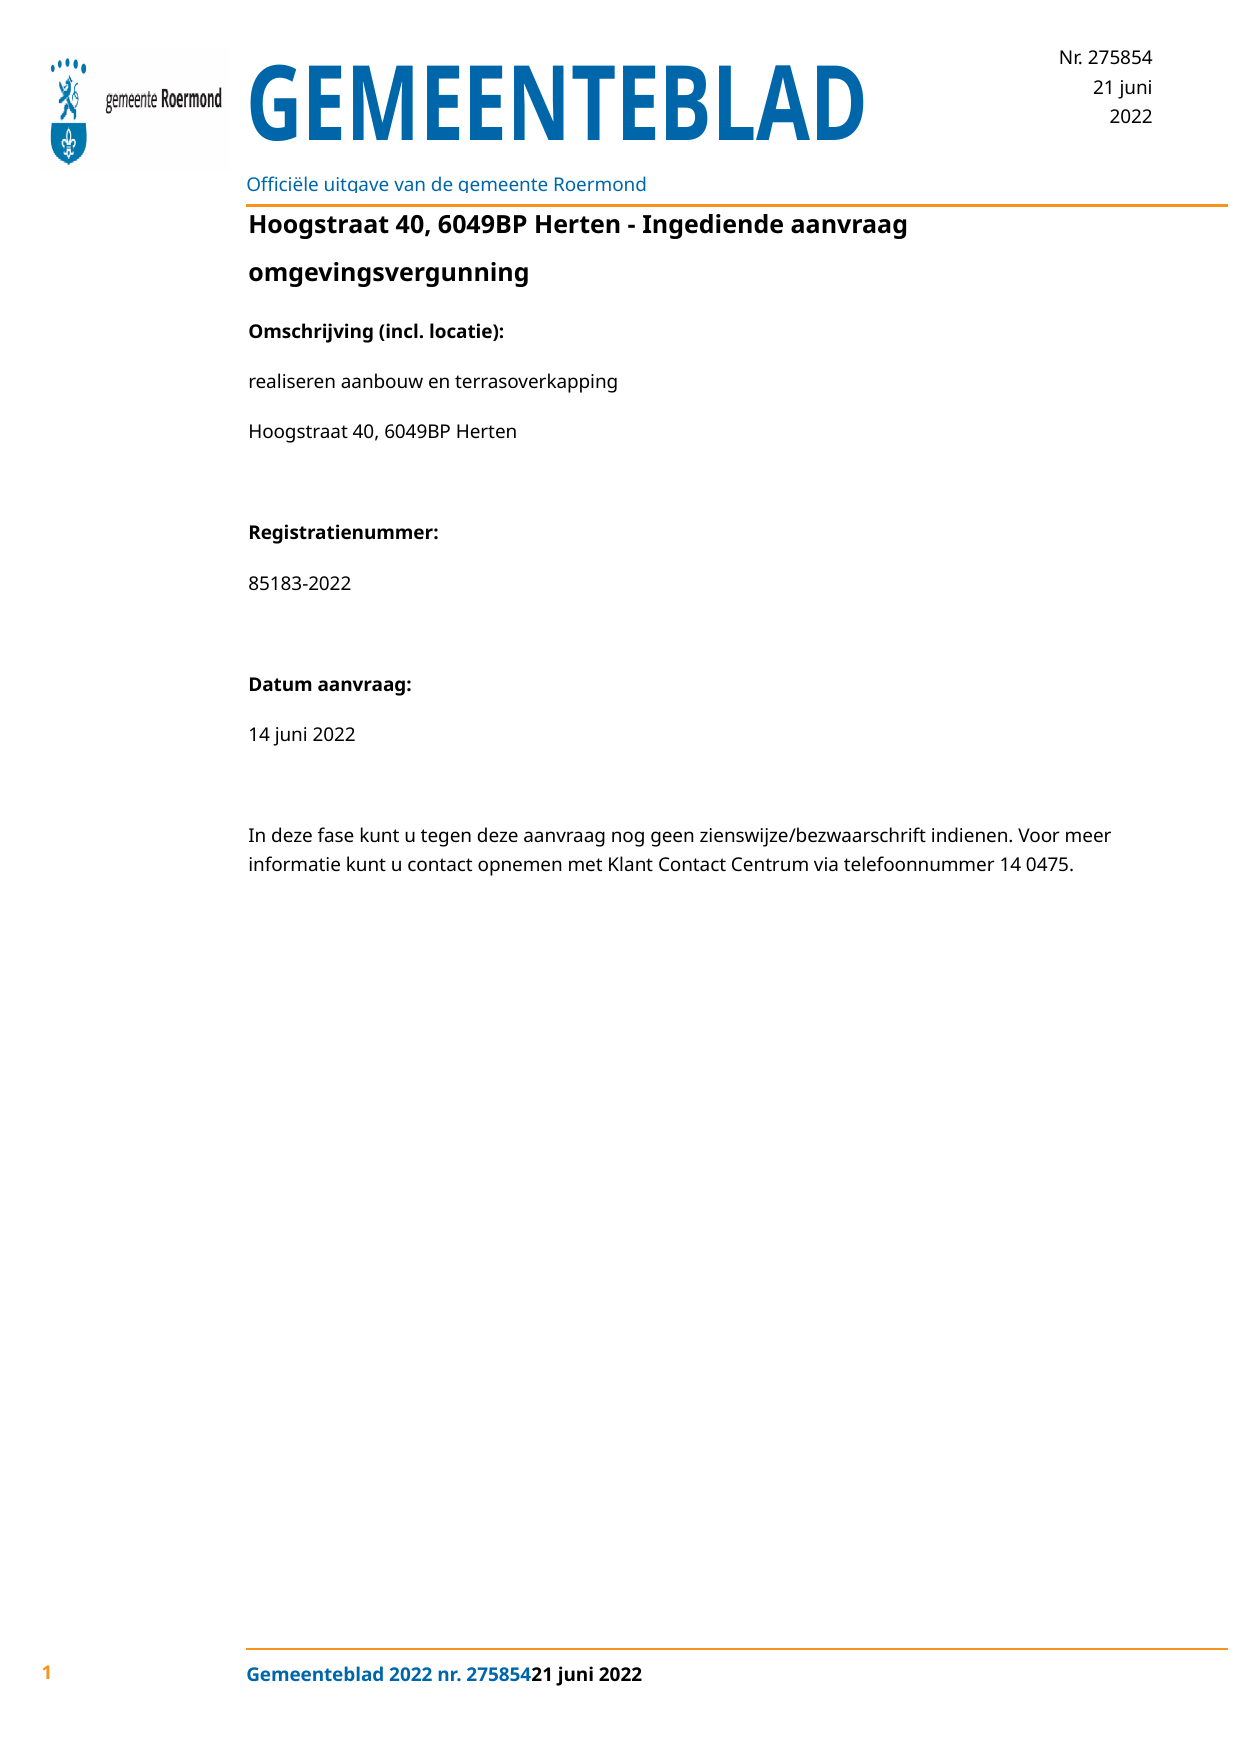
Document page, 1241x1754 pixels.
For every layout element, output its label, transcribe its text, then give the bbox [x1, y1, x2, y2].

text realiseren aanbouw en terrasoverkapping [248, 368, 1152, 394]
text Registratienummer: [248, 519, 1152, 545]
text Hoogstraat 40, 6049BP Herten - Ingediende aanvraag omgevingsvergunning [248, 207, 1152, 288]
text Omschrijving (incl. locatie): [248, 318, 1152, 344]
text Datum aanvraag: [248, 671, 1152, 697]
text Hoogstraat 40, 6049BP Herten [248, 419, 1152, 444]
text 14 juni 2022 [248, 721, 1152, 747]
picture [41, 47, 231, 172]
text In deze fase kunt u tegen deze aanvraag nog geen zienswijze/bezwaarschrift indienen. Voor meer informatie kunt u contact opnemen met Klant Contact Centrum via telefoonnummer 14 0475. [248, 822, 1152, 877]
text 85183-2022 [248, 570, 1152, 596]
